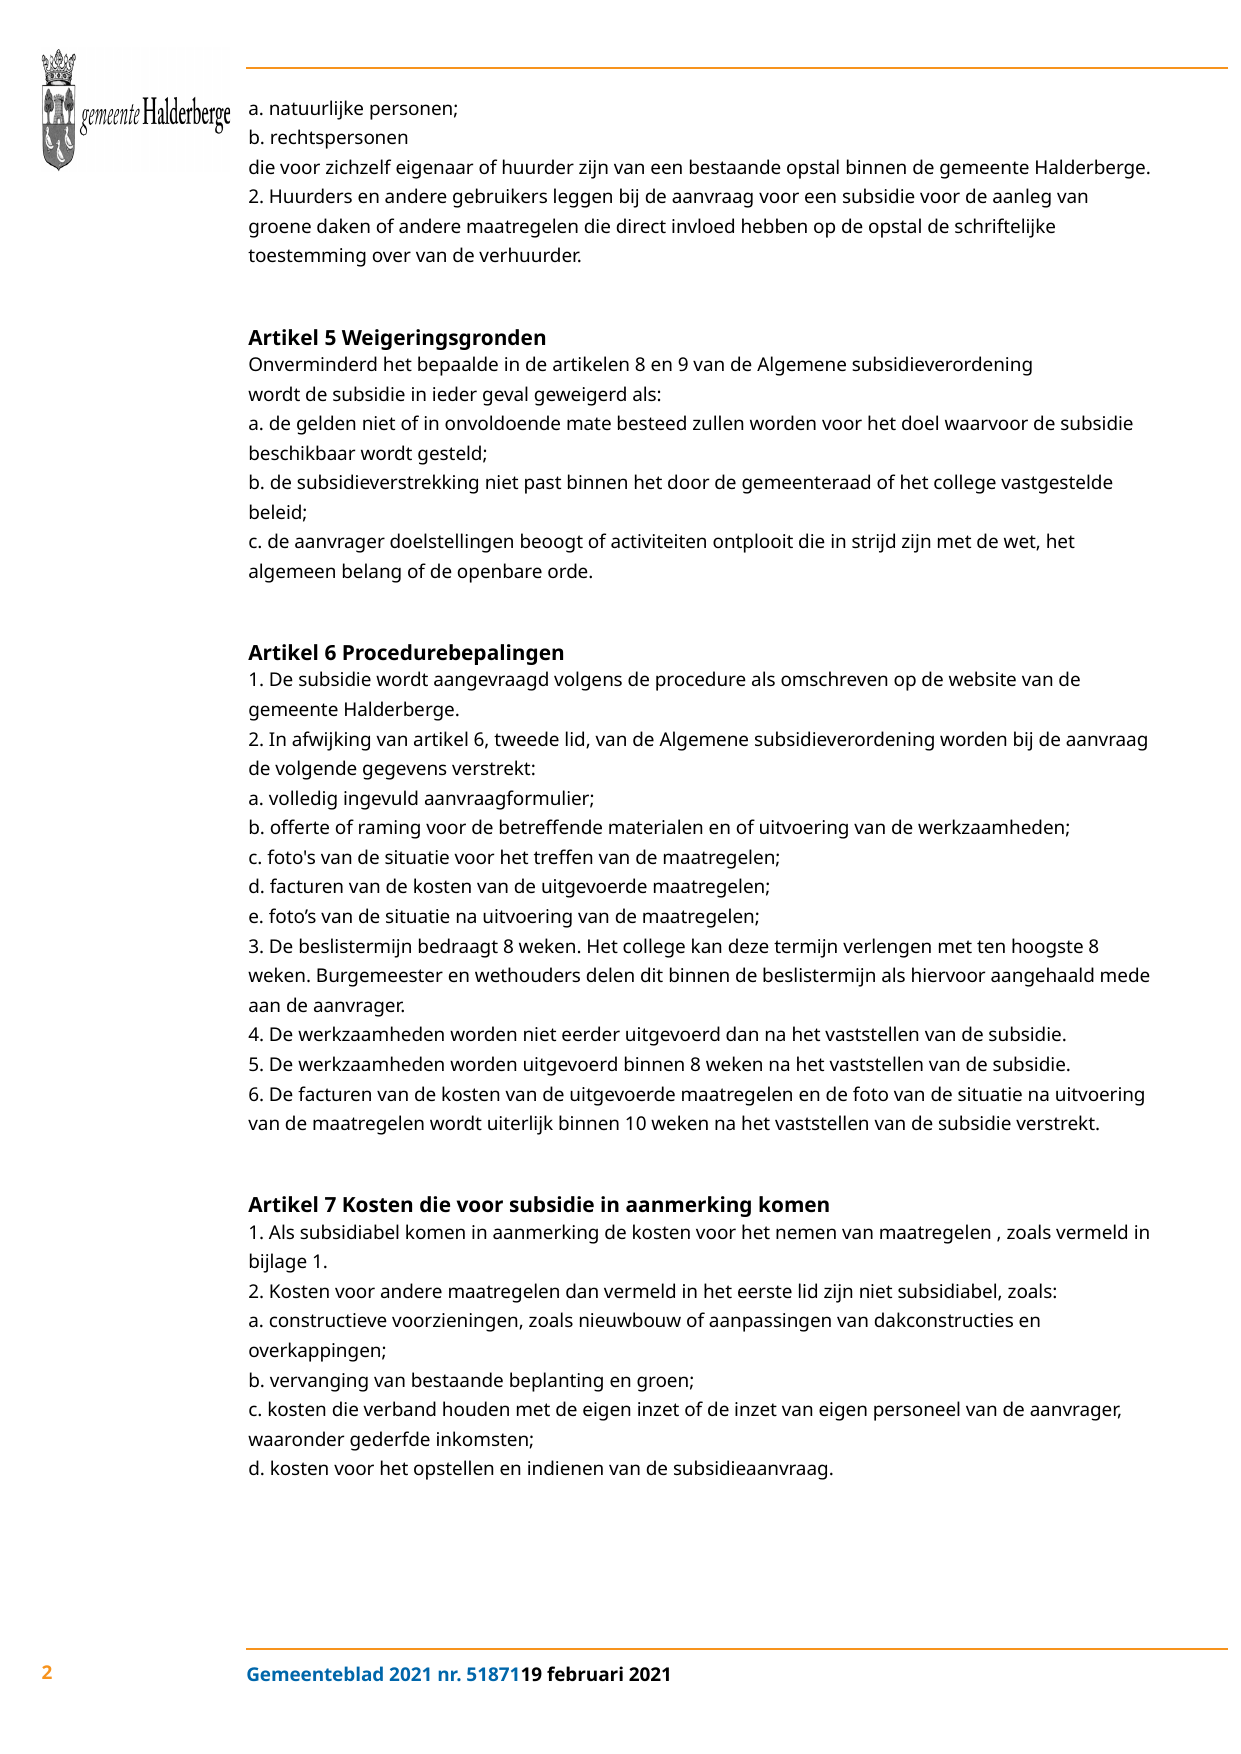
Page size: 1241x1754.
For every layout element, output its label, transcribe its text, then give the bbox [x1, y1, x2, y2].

text 6. De facturen van de kosten van de uitgevoerde maatregelen en de foto van de situatie na uitvoering van de maatregelen wordt uiterlijk binnen 10 weken na het vaststellen van de subsidie verstrekt. [248, 1081, 1152, 1136]
text a. constructieve voorzieningen, zoals nieuwbouw of aanpassingen van dakconstructies en overkappingen; [248, 1308, 1152, 1363]
text c. kosten die verband houden met de eigen inzet of de inzet van eigen personeel van de aanvrager, waaronder gederfde inkomsten; [248, 1396, 1152, 1452]
text e. foto’s van de situatie na uitvoering van de maatregelen; [248, 903, 1152, 929]
text 3. De beslistermijn bedraagt 8 weken. Het college kan deze termijn verlengen met ten hoogste 8 weken. Burgemeester en wethouders delen dit binnen de beslistermijn als hiervoor aangehaald mede aan de aanvrager. [248, 933, 1152, 1018]
text a. volledig ingevuld aanvraagformulier; [248, 785, 1152, 811]
text c. de aanvrager doelstellingen beoogt of activiteiten ontplooit die in strijd zijn met de wet, het algemeen belang of de openbare orde. [248, 529, 1152, 584]
text Artikel 7 Kosten die voor subsidie in aanmerking komen [248, 1190, 1152, 1219]
text d. kosten voor het opstellen en indienen van de subsidieaanvraag. [248, 1456, 1152, 1481]
text 1. Als subsidiabel komen in aanmerking de kosten voor het nemen van maatregelen , zoals vermeld in bijlage 1. [248, 1219, 1152, 1274]
text b. de subsidieverstrekking niet past binnen het door de gemeenteraad of het college vastgestelde beleid; [248, 469, 1152, 525]
text die voor zichzelf eigenaar of huurder zijn van een bestaande opstal binnen de gemeente Halderberge. [248, 154, 1152, 180]
text wordt de subsidie in ieder geval geweigerd als: [248, 381, 1152, 406]
text d. facturen van de kosten van de uitgevoerde maatregelen; [248, 874, 1152, 899]
text a. de gelden niet of in onvoldoende mate besteed zullen worden voor het doel waarvoor de subsidie beschikbaar wordt gesteld; [248, 410, 1152, 466]
text Artikel 5 Weigeringsgronden [248, 323, 1152, 351]
text b. vervanging van bestaande beplanting en groen; [248, 1367, 1152, 1392]
picture [41, 47, 231, 172]
text 1. De subsidie wordt aangevraagd volgens de procedure als omschreven op de website van de gemeente Halderberge. [248, 667, 1152, 722]
text 2. In afwijking van artikel 6, tweede lid, van de Algemene subsidieverordening worden bij de aanvraag de volgende gegevens verstrekt: [248, 726, 1152, 781]
text 5. De werkzaamheden worden uitgevoerd binnen 8 weken na het vaststellen van de subsidie. [248, 1051, 1152, 1077]
text Onverminderd het bepaalde in de artikelen 8 en 9 van de Algemene subsidieverordening [248, 351, 1152, 377]
text 2. Kosten voor andere maatregelen dan vermeld in het eerste lid zijn niet subsidiabel, zoals: [248, 1278, 1152, 1304]
text b. offerte of raming voor de betreffende materialen en of uitvoering van de werkzaamheden; [248, 814, 1152, 840]
text 2. Huurders en andere gebruikers leggen bij de aanvraag voor een subsidie voor de aanleg van groene daken of andere maatregelen die direct invloed hebben op de opstal de schriftelijke toestemming over van de verhuurder. [248, 183, 1152, 268]
text 4. De werkzaamheden worden niet eerder uitgevoerd dan na het vaststellen van de subsidie. [248, 1022, 1152, 1047]
text b. rechtspersonen [248, 124, 1152, 150]
text a. natuurlijke personen; [248, 95, 1152, 121]
text c. foto's van de situatie voor het treffen van de maatregelen; [248, 844, 1152, 870]
text Artikel 6 Procedurebepalingen [248, 638, 1152, 667]
